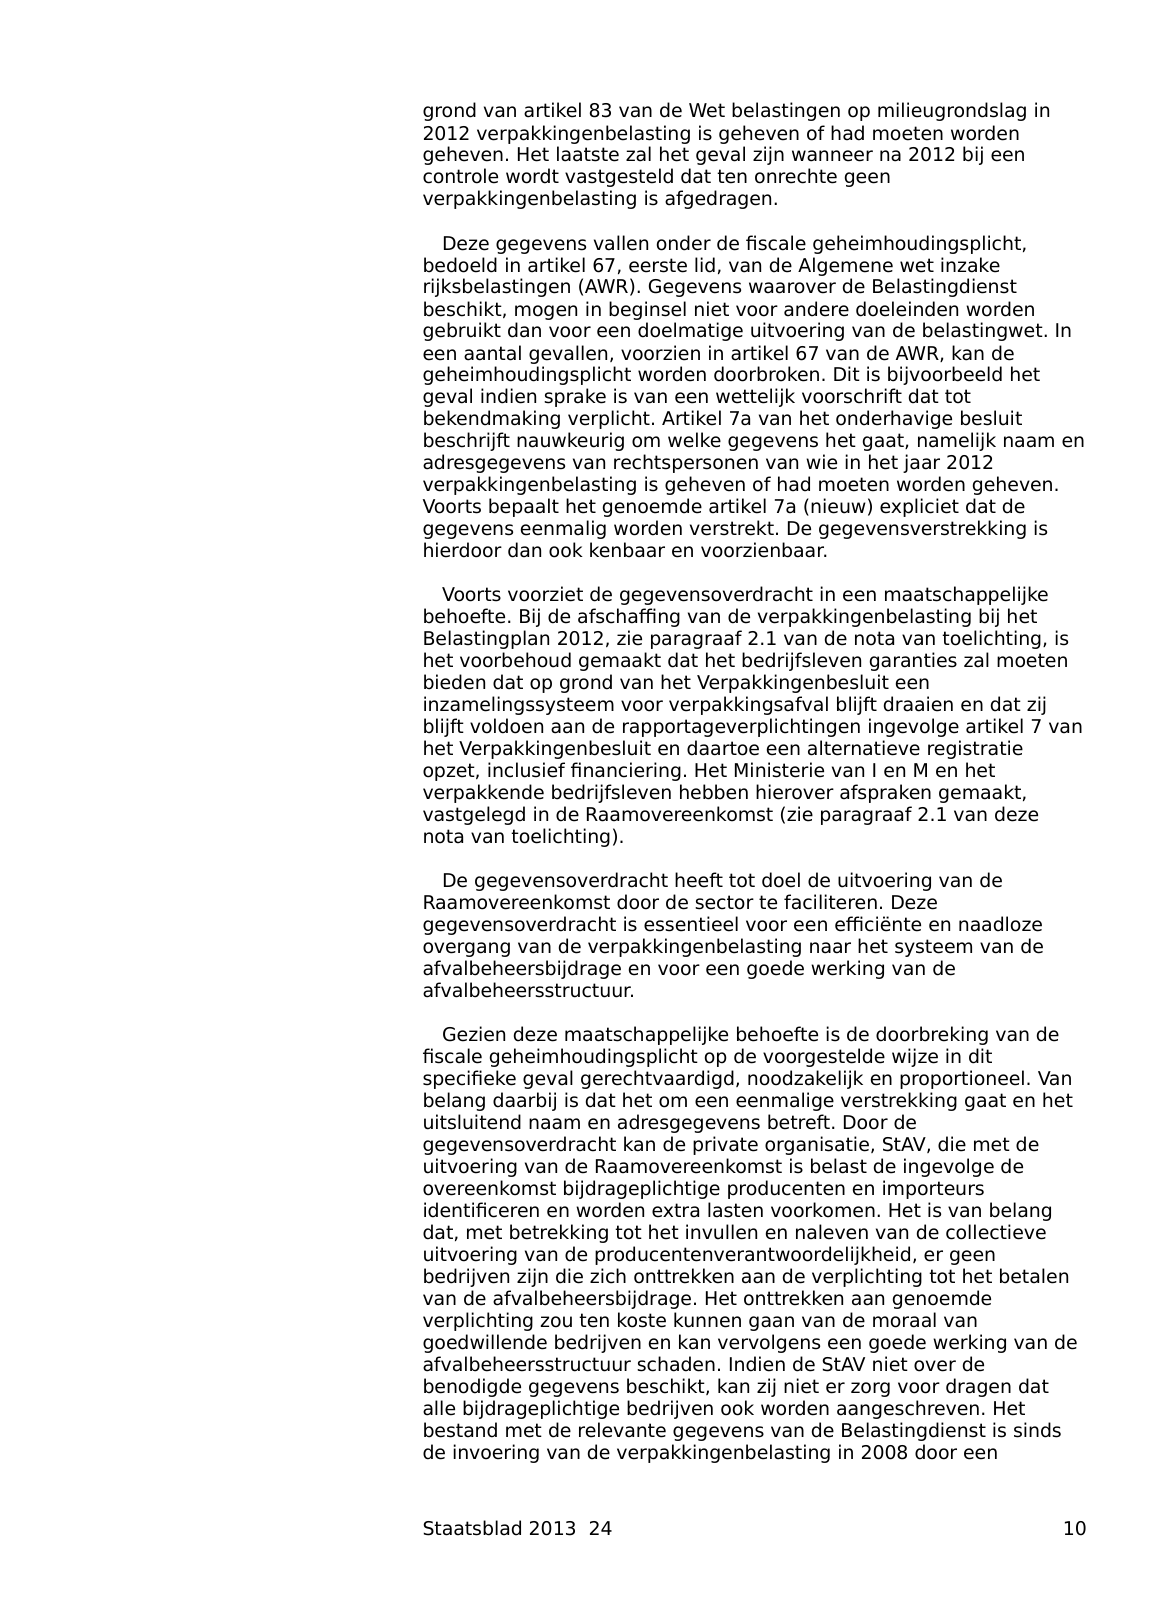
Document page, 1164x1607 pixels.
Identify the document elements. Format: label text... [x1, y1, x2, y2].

text De gegevensoverdracht heeft tot doel de uitvoering van de Raamovereenkomst door de sector te faciliteren. Deze gegevensoverdracht is essentieel voor een efficiënte en naadloze overgang van de verpakkingenbelasting naar het systeem van de afvalbeheersbijdrage en voor een goede werking van de afvalbeheersstructuur. [422, 870, 1087, 1002]
text grond van artikel 83 van de Wet belastingen op milieugrondslag in 2012 verpakkingenbelasting is geheven of had moeten worden geheven. Het laatste zal het geval zijn wanneer na 2012 bij een controle wordt vastgesteld dat ten onrechte geen verpakkingenbelasting is afgedragen. [422, 100, 1087, 210]
text Deze gegevens vallen onder de fiscale geheimhoudingsplicht, bedoeld in artikel 67, eerste lid, van de Algemene wet inzake rijksbelastingen (AWR). Gegevens waarover de Belastingdienst beschikt, mogen in beginsel niet voor andere doeleinden worden gebruikt dan voor een doelmatige uitvoering van de belastingwet. In een aantal gevallen, voorzien in artikel 67 van de AWR, kan de geheimhoudingsplicht worden doorbroken. Dit is bijvoorbeeld het geval indien sprake is van een wettelijk voorschrift dat tot bekendmaking verplicht. Artikel 7a van het onderhavige besluit beschrijft nauwkeurig om welke gegevens het gaat, namelijk naam en adresgegevens van rechtspersonen van wie in het jaar 2012 verpakkingenbelasting is geheven of had moeten worden geheven. Voorts bepaalt het genoemde artikel 7a (nieuw) expliciet dat de gegevens eenmalig worden verstrekt. De gegevensverstrekking is hierdoor dan ook kenbaar en voorzienbaar. [422, 232, 1087, 562]
text Gezien deze maatschappelijke behoefte is de doorbreking van de fiscale geheimhoudingsplicht op de voorgestelde wijze in dit specifieke geval gerechtvaardigd, noodzakelijk en proportioneel. Van belang daarbij is dat het om een eenmalige verstrekking gaat en het uitsluitend naam en adresgegevens betreft. Door de gegevensoverdracht kan de private organisatie, StAV, die met de uitvoering van de Raamovereenkomst is belast de ingevolge de overeenkomst bijdrageplichtige producenten en importeurs identificeren en worden extra lasten voorkomen. Het is van belang dat, met betrekking tot het invullen en naleven van de collectieve uitvoering van de producentenverantwoordelijkheid, er geen bedrijven zijn die zich onttrekken aan de verplichting tot het betalen van de afvalbeheersbijdrage. Het onttrekken aan genoemde verplichting zou ten koste kunnen gaan van de moraal van goedwillende bedrijven en kan vervolgens een goede werking van de afvalbeheersstructuur schaden. Indien de StAV niet over de benodigde gegevens beschikt, kan zij niet er zorg voor dragen dat alle bijdrageplichtige bedrijven ook worden aangeschreven. Het bestand met de relevante gegevens van de Belastingdienst is sinds de invoering van de verpakkingenbelasting in 2008 door een [422, 1024, 1087, 1464]
text Voorts voorziet de gegevensoverdracht in een maatschappelijke behoefte. Bij de afschaffing van de verpakkingenbelasting bij het Belastingplan 2012, zie paragraaf 2.1 van de nota van toelichting, is het voorbehoud gemaakt dat het bedrijfsleven garanties zal moeten bieden dat op grond van het Verpakkingenbesluit een inzamelingssysteem voor verpakkingsafval blijft draaien en dat zij blijft voldoen aan de rapportageverplichtingen ingevolge artikel 7 van het Verpakkingenbesluit en daartoe een alternatieve registratie opzet, inclusief financiering. Het Ministerie van I en M en het verpakkende bedrijfsleven hebben hierover afspraken gemaakt, vastgelegd in de Raamovereenkomst (zie paragraaf 2.1 van deze nota van toelichting). [422, 584, 1087, 848]
